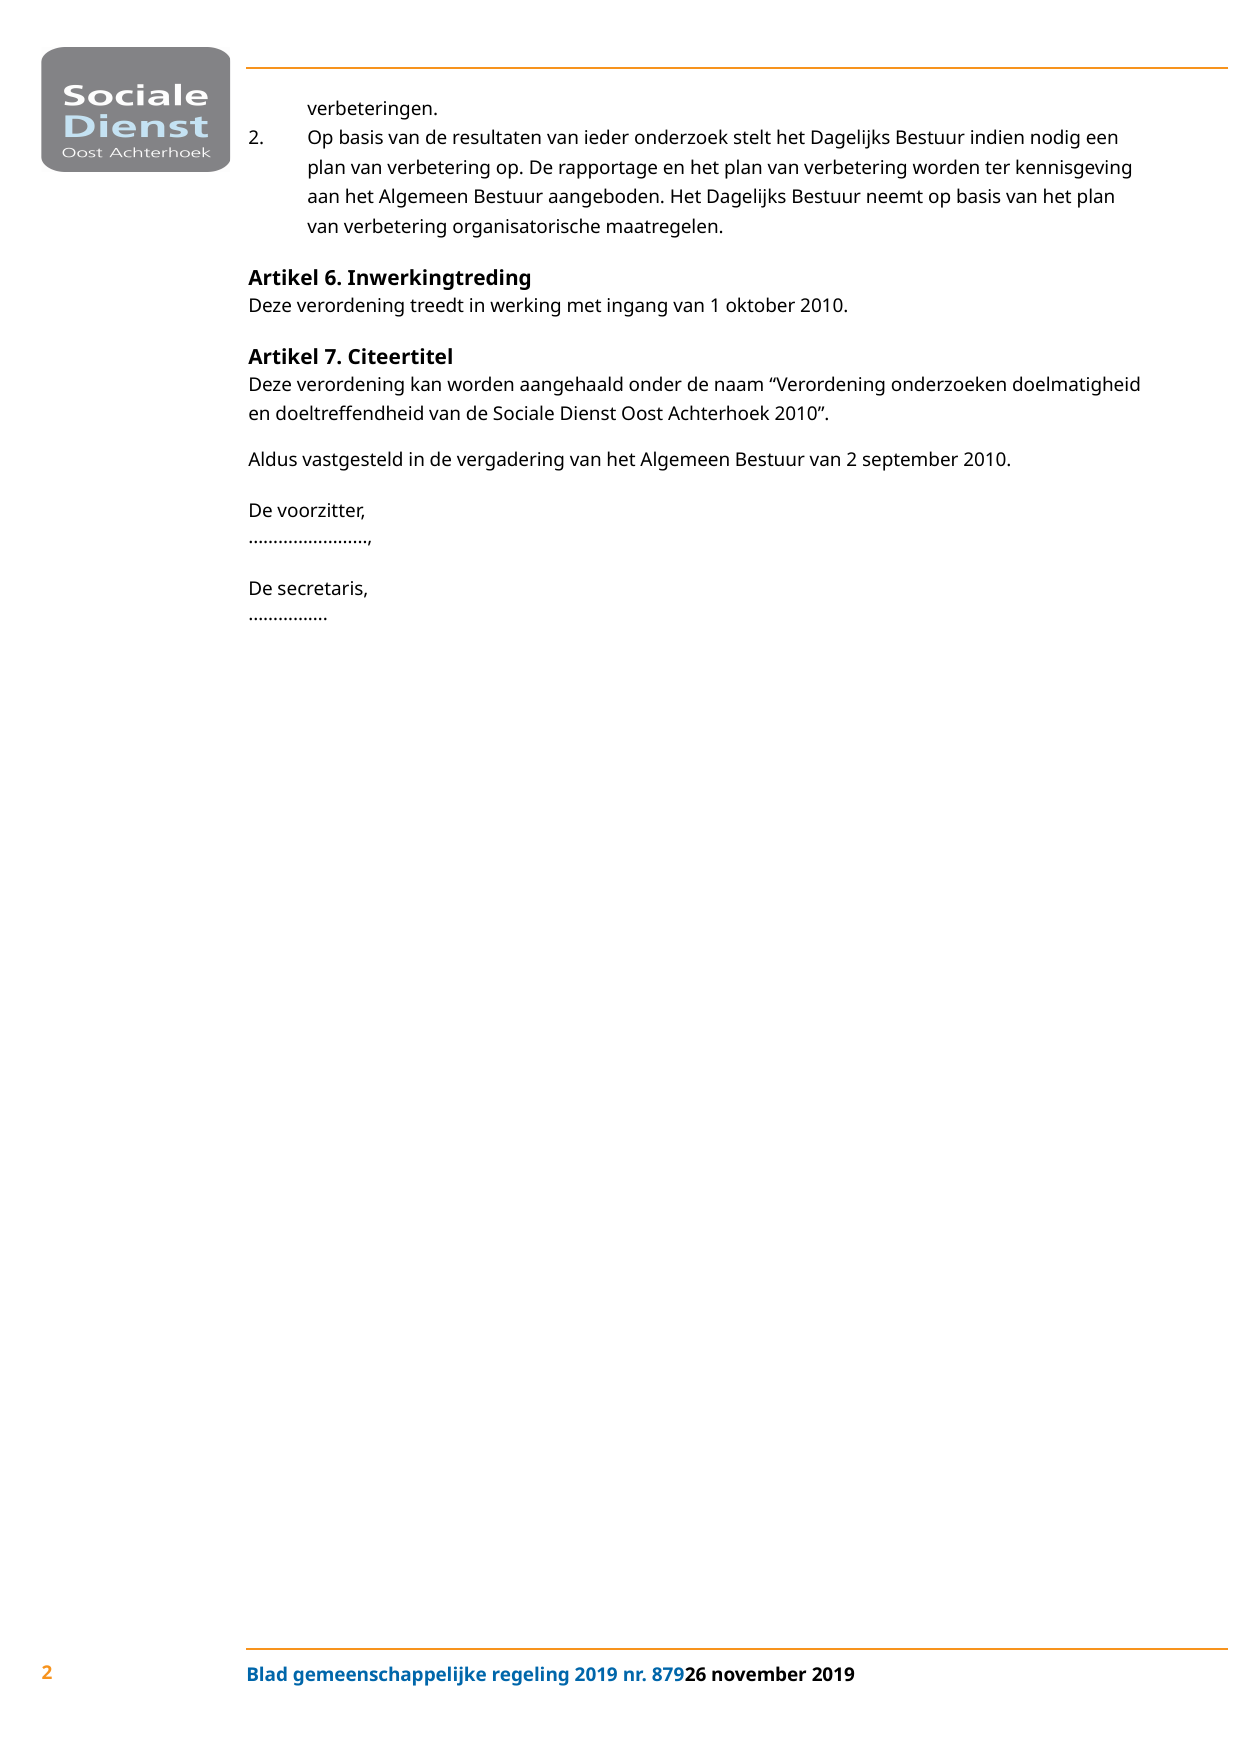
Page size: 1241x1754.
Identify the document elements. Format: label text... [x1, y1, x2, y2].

list Op basis van de resultaten van ieder onderzoek stelt het Dagelijks Bestuur indien nodig een plan van verbetering op. De rapportage en het plan van verbetering worden ter kennisgeving aan het Algemeen Bestuur aangeboden. Het Dagelijks Bestuur neemt op basis van het plan van verbetering organisatorische maatregelen. [248, 124, 1152, 239]
text ……………………, [248, 523, 1152, 549]
picture [41, 47, 231, 172]
text De secretaris, [248, 575, 1152, 600]
text De voorzitter, [248, 497, 1152, 523]
text Deze verordening kan worden aangehaald onder de naam “Verordening onderzoeken doelmatigheid en doeltreffendheid van de Sociale Dienst Oost Achterhoek 2010”. [248, 371, 1152, 426]
text Aldus vastgesteld in de vergadering van het Algemeen Bestuur van 2 september 2010. [248, 446, 1152, 472]
text Artikel 6. Inwerkingtreding [248, 263, 1152, 292]
text Deze verordening treedt in werking met ingang van 1 oktober 2010. [248, 292, 1152, 318]
text Artikel 7. Citeertitel [248, 342, 1152, 371]
list verbeteringen. [248, 95, 1152, 121]
text ……………. [248, 600, 1152, 626]
